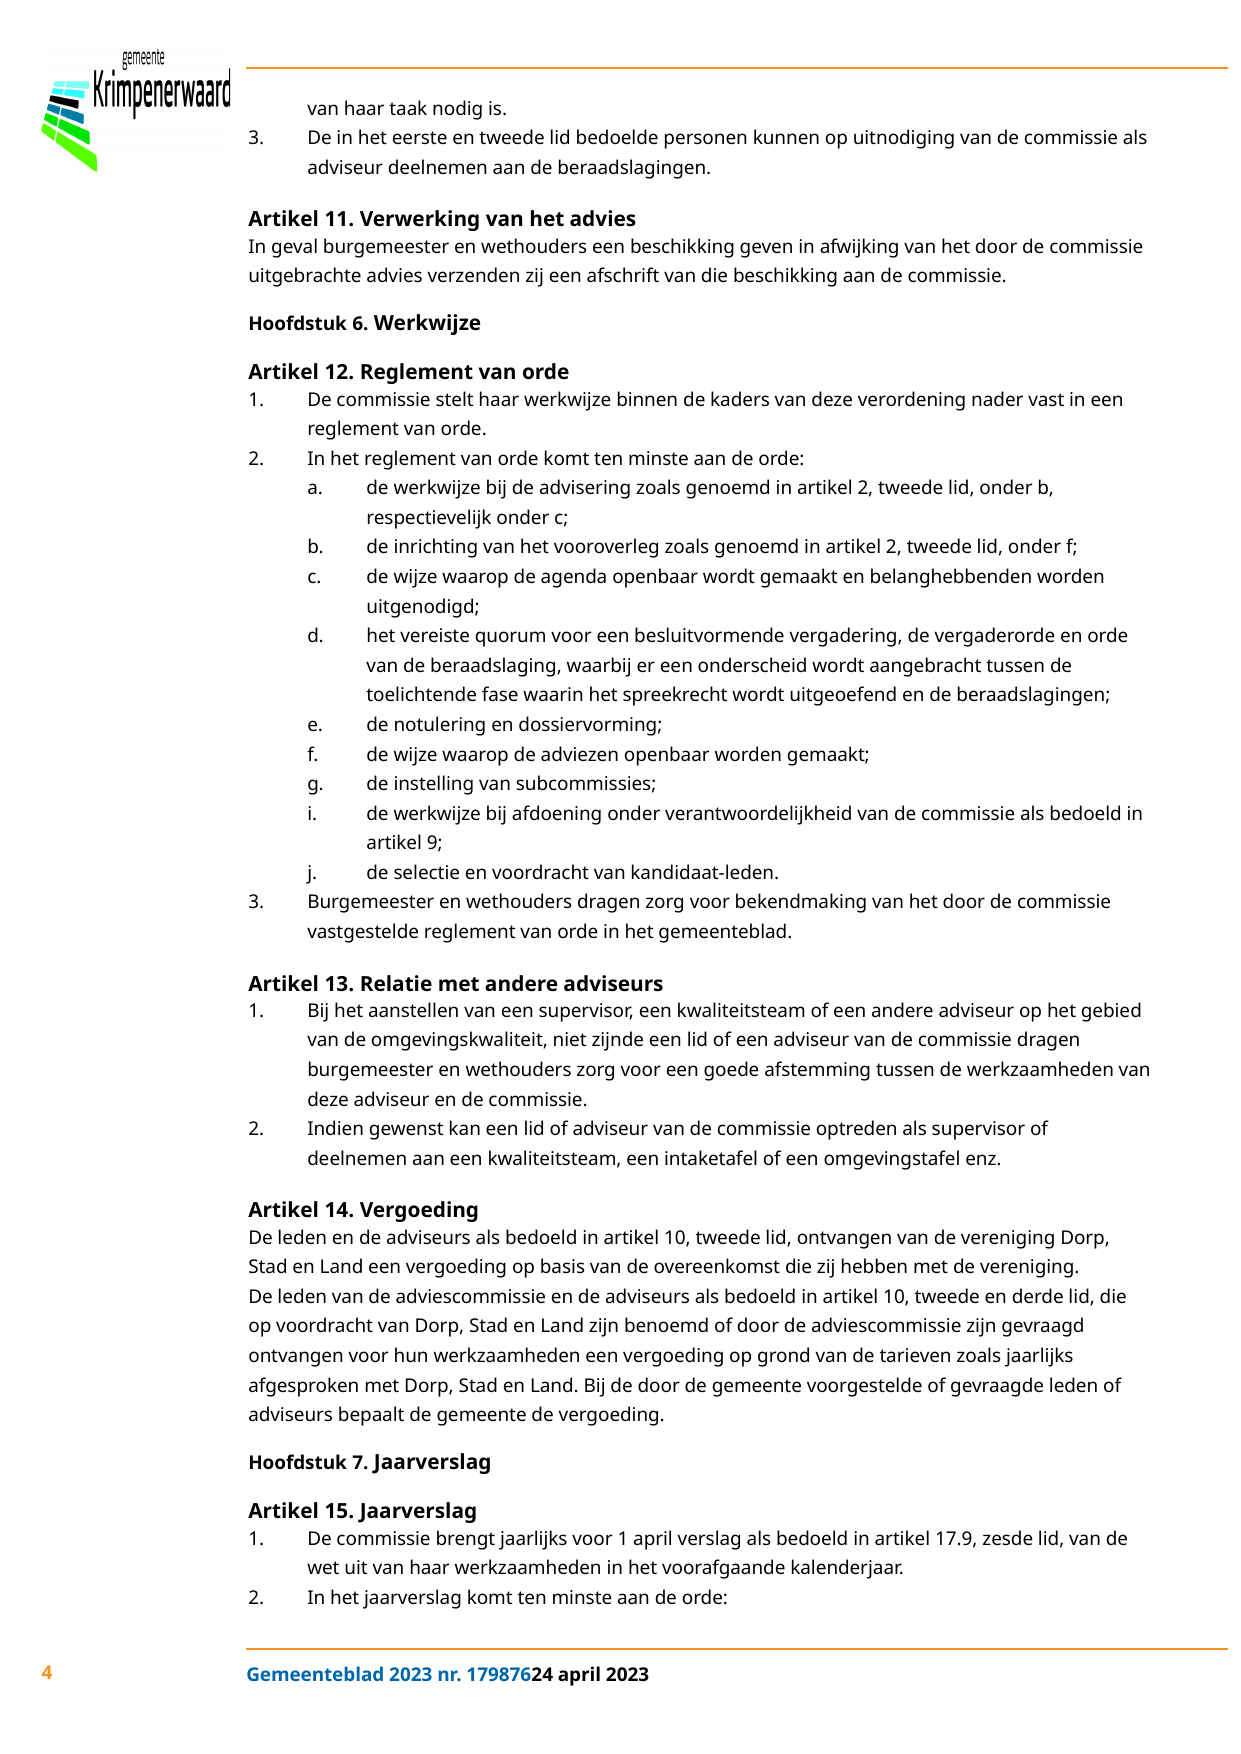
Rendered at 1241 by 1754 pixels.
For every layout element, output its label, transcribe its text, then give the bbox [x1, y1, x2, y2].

list de instelling van subcommissies; [307, 770, 1152, 796]
list In het jaarverslag komt ten minste aan de orde: [248, 1584, 1152, 1609]
text Hoofdstuk 6. Werkwijze [248, 308, 1152, 336]
list de werkwijze bij afdoening onder verantwoordelijkheid van de commissie als bedoeld in artikel 9; [307, 800, 1152, 855]
text Artikel 11. Verwerking van het advies [248, 204, 1152, 233]
list Indien gewenst kan een lid of adviseur van de commissie optreden als supervisor of deelnemen aan een kwaliteitsteam, een intaketafel of een omgevingstafel enz. [248, 1115, 1152, 1171]
list de werkwijze bij de advisering zoals genoemd in artikel 2, tweede lid, onder b, respectievelijk onder c; [307, 474, 1152, 530]
list de wijze waarop de agenda openbaar wordt gemaakt en belanghebbenden worden uitgenodigd; [307, 563, 1152, 618]
list De commissie brengt jaarlijks voor 1 april verslag als bedoeld in artikel 17.9, zesde lid, van de wet uit van haar werkzaamheden in het voorafgaande kalenderjaar. [248, 1525, 1152, 1580]
list Burgemeester en wethouders dragen zorg voor bekendmaking van het door de commissie vastgestelde reglement van orde in het gemeenteblad. [248, 889, 1152, 944]
list De commissie stelt haar werkwijze binnen de kaders van deze verordening nader vast in een reglement van orde. [248, 386, 1152, 441]
list de wijze waarop de adviezen openbaar worden gemaakt; [307, 741, 1152, 766]
text Artikel 13. Relatie met andere adviseurs [248, 969, 1152, 997]
text Artikel 12. Reglement van orde [248, 357, 1152, 386]
list de selectie en voordracht van kandidaat-leden. [307, 859, 1152, 885]
text Artikel 14. Vergoeding [248, 1195, 1152, 1224]
picture [41, 47, 231, 172]
list de notulering en dossiervorming; [307, 711, 1152, 737]
text De leden van de adviescommissie en de adviseurs als bedoeld in artikel 10, tweede en derde lid, die op voordracht van Dorp, Stad en Land zijn benoemd of door de adviescommissie zijn gevraagd ontvangen voor hun werkzaamheden een vergoeding op grond van de tarieven zoals jaarlijks afgesproken met Dorp, Stad en Land. Bij de door de gemeente voorgestelde of gevraagde leden of adviseurs bepaalt de gemeente de vergoeding. [248, 1283, 1152, 1427]
text In geval burgemeester en wethouders een beschikking geven in afwijking van het door de commissie uitgebrachte advies verzenden zij een afschrift van die beschikking aan de commissie. [248, 233, 1152, 288]
list de inrichting van het vooroverleg zoals genoemd in artikel 2, tweede lid, onder f; [307, 534, 1152, 559]
text Artikel 15. Jaarverslag [248, 1496, 1152, 1525]
text Hoofdstuk 7. Jaarverslag [248, 1447, 1152, 1475]
list De in het eerste en tweede lid bedoelde personen kunnen op uitnodiging van de commissie als adviseur deelnemen aan de beraadslagingen. [248, 124, 1152, 180]
list van haar taak nodig is. [248, 95, 1152, 121]
list het vereiste quorum voor een besluitvormende vergadering, de vergaderorde en orde van de beraadslaging, waarbij er een onderscheid wordt aangebracht tussen de toelichtende fase waarin het spreekrecht wordt uitgeoefend en de beraadslagingen; [307, 622, 1152, 707]
text De leden en de adviseurs als bedoeld in artikel 10, tweede lid, ontvangen van de vereniging Dorp, Stad en Land een vergoeding op basis van de overeenkomst die zij hebben met de vereniging. [248, 1224, 1152, 1279]
list In het reglement van orde komt ten minste aan de orde: [248, 445, 1152, 471]
list Bij het aanstellen van een supervisor, een kwaliteitsteam of een andere adviseur op het gebied van de omgevingskwaliteit, niet zijnde een lid of een adviseur van de commissie dragen burgemeester en wethouders zorg voor een goede afstemming tussen de werkzaamheden van deze adviseur en de commissie. [248, 997, 1152, 1112]
